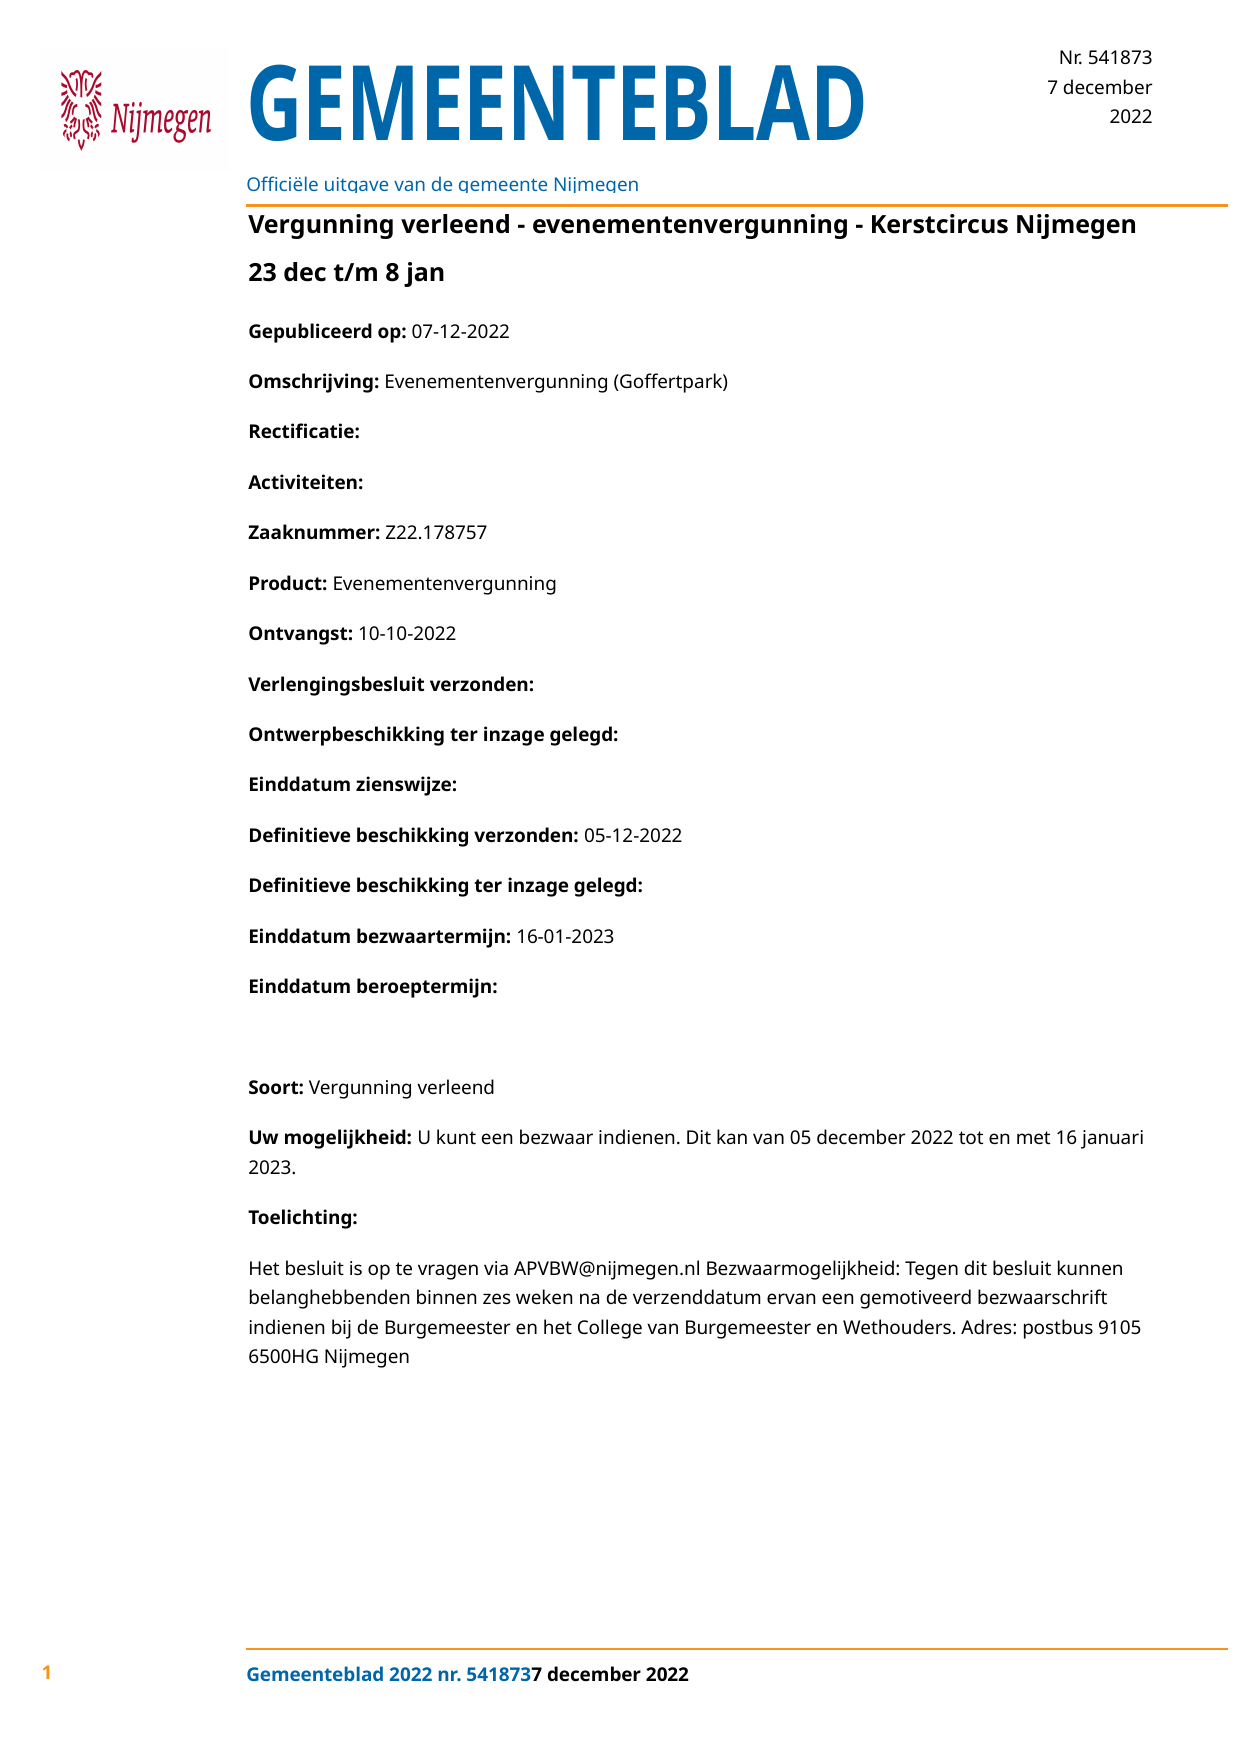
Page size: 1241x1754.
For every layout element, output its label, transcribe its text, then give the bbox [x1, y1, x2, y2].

text Einddatum beroeptermijn: [248, 973, 1152, 999]
text Definitieve beschikking verzonden: 05-12-2022 [248, 822, 1152, 848]
picture [41, 47, 231, 172]
text Soort: Vergunning verleend [248, 1074, 1152, 1100]
text Product: Evenementenvergunning [248, 570, 1152, 596]
text Einddatum zienswijze: [248, 772, 1152, 797]
text Het besluit is op te vragen via APVBW@nijmegen.nl Bezwaarmogelijkheid: Tegen dit besluit kunnen belanghebbenden binnen zes weken na de verzenddatum ervan een gemotiveerd bezwaarschrift indienen bij de Burgemeester en het College van Burgemeester en Wethouders. Adres: postbus 9105 6500HG Nijmegen [248, 1255, 1152, 1369]
text Toelichting: [248, 1204, 1152, 1230]
text Gepubliceerd op: 07-12-2022 [248, 318, 1152, 344]
text Verlengingsbesluit verzonden: [248, 671, 1152, 697]
text Rectificatie: [248, 419, 1152, 444]
text Vergunning verleend - evenementenvergunning - Kerstcircus Nijmegen 23 dec t/m 8 jan [248, 207, 1152, 288]
text Definitieve beschikking ter inzage gelegd: [248, 872, 1152, 898]
text Activiteiten: [248, 469, 1152, 495]
text Einddatum bezwaartermijn: 16-01-2023 [248, 923, 1152, 949]
text Uw mogelijkheid: U kunt een bezwaar indienen. Dit kan van 05 december 2022 tot en met 16 januari 2023. [248, 1124, 1152, 1180]
text Ontwerpbeschikking ter inzage gelegd: [248, 721, 1152, 747]
text Omschrijving: Evenementenvergunning (Goffertpark) [248, 368, 1152, 394]
text Zaaknummer: Z22.178757 [248, 519, 1152, 545]
text Ontvangst: 10-10-2022 [248, 620, 1152, 646]
